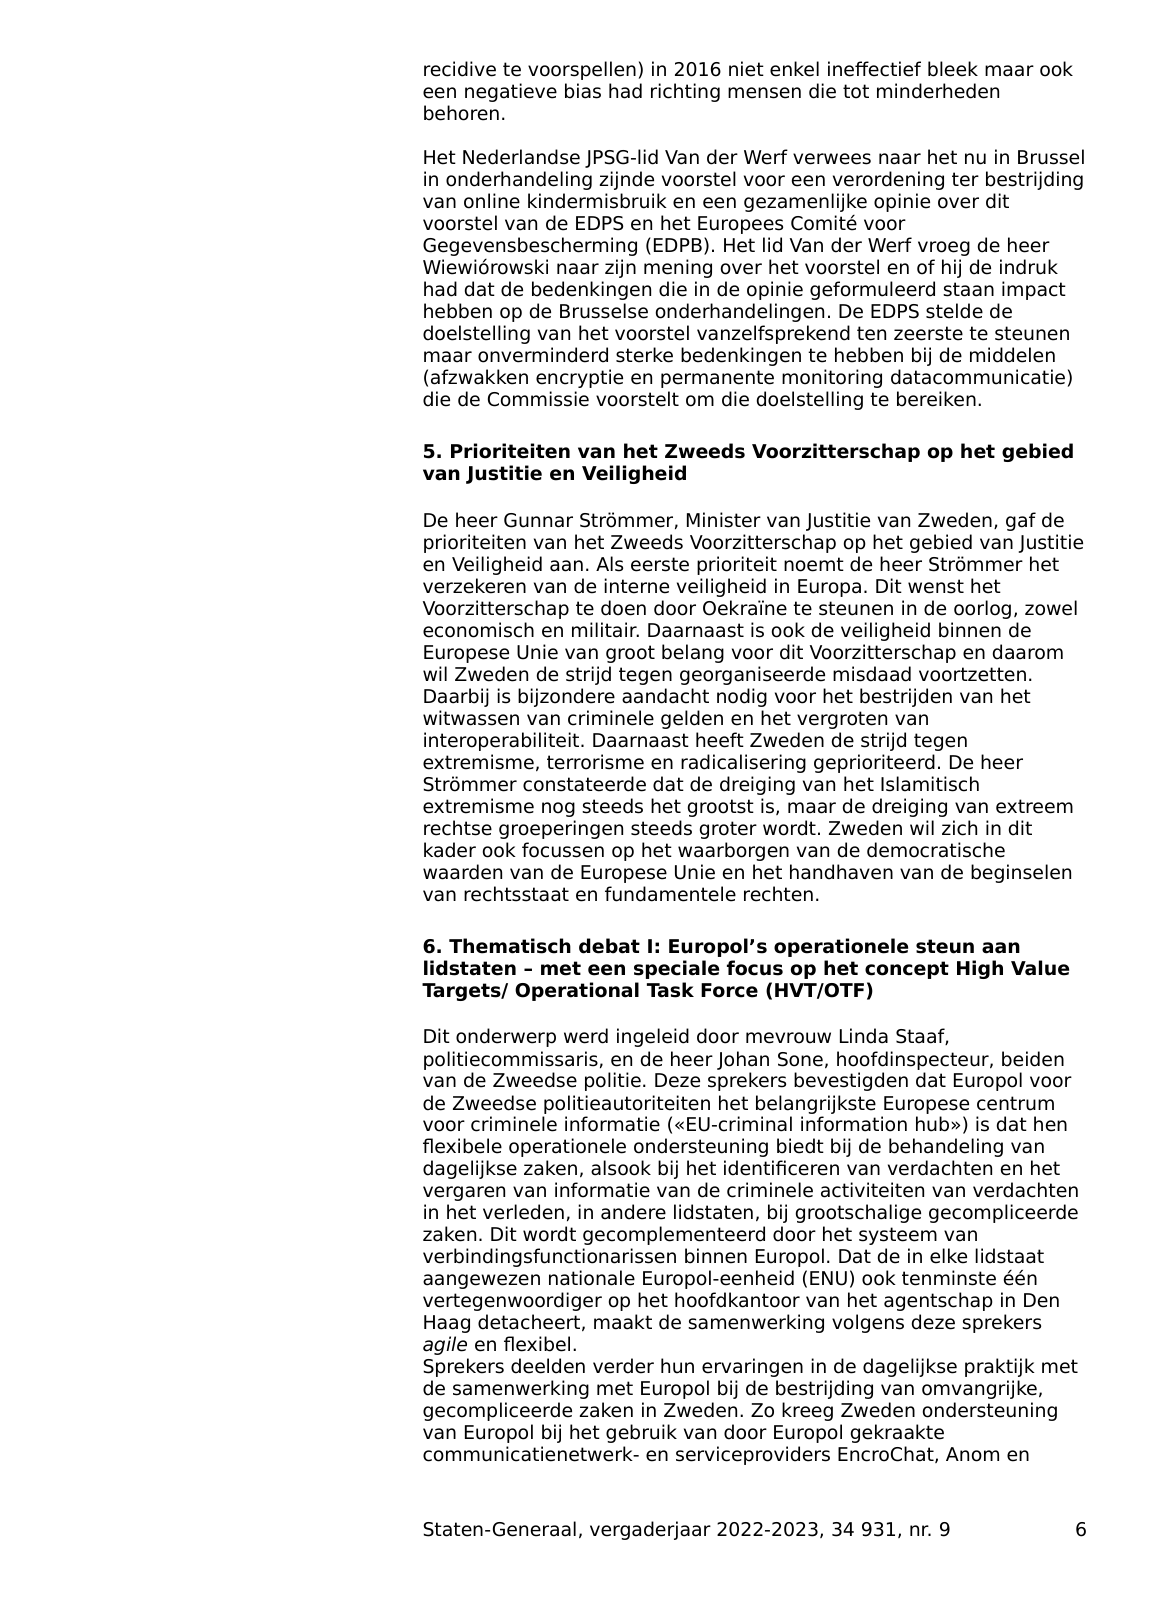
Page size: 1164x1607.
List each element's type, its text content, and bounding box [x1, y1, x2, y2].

subtitle 5. Prioriteiten van het Zweeds Voorzitterschap op het gebied van Justitie en Veiligheid [422, 441, 1087, 485]
text De heer Gunnar Strömmer, Minister van Justitie van Zweden, gaf de prioriteiten van het Zweeds Voorzitterschap op het gebied van Justitie en Veiligheid aan. Als eerste prioriteit noemt de heer Strömmer het verzekeren van de interne veiligheid in Europa. Dit wenst het Voorzitterschap te doen door Oekraïne te steunen in de oorlog, zowel economisch en militair. Daarnaast is ook de veiligheid binnen de Europese Unie van groot belang voor dit Voorzitterschap en daarom wil Zweden de strijd tegen georganiseerde misdaad voortzetten. Daarbij is bijzondere aandacht nodig voor het bestrijden van het witwassen van criminele gelden en het vergroten van interoperabiliteit. Daarnaast heeft Zweden de strijd tegen extremisme, terrorisme en radicalisering geprioriteerd. De heer Strömmer constateerde dat de dreiging van het Islamitisch extremisme nog steeds het grootst is, maar de dreiging van extreem rechtse groeperingen steeds groter wordt. Zweden wil zich in dit kader ook focussen op het waarborgen van de democratische waarden van de Europese Unie en het handhaven van de beginselen van rechtsstaat en fundamentele rechten. [422, 510, 1087, 906]
text Het Nederlandse JPSG-lid Van der Werf verwees naar het nu in Brussel in onderhandeling zijnde voorstel voor een verordening ter bestrijding van online kindermisbruik en een gezamenlijke opinie over dit voorstel van de EDPS en het Europees Comité voor Gegevensbescherming (EDPB). Het lid Van der Werf vroeg de heer Wiewiórowski naar zijn mening over het voorstel en of hij de indruk had dat de bedenkingen die in de opinie geformuleerd staan impact hebben op de Brusselse onderhandelingen. De EDPS stelde de doelstelling van het voorstel vanzelfsprekend ten zeerste te steunen maar onverminderd sterke bedenkingen te hebben bij de middelen (afzwakken encryptie en permanente monitoring datacommunicatie) die de Commissie voorstelt om die doelstelling te bereiken. [422, 147, 1087, 411]
text Dit onderwerp werd ingeleid door mevrouw Linda Staaf, politiecommissaris, en de heer Johan Sone, hoofdinspecteur, beiden van de Zweedse politie. Deze sprekers bevestigden dat Europol voor de Zweedse politieautoriteiten het belangrijkste Europese centrum voor criminele informatie («EU-criminal information hub») is dat hen flexibele operationele ondersteuning biedt bij de behandeling van dagelijkse zaken, alsook bij het identificeren van verdachten en het vergaren van informatie van de criminele activiteiten van verdachten in het verleden, in andere lidstaten, bij grootschalige gecompliceerde zaken. Dit wordt gecomplementeerd door het systeem van verbindingsfunctionarissen binnen Europol. Dat de in elke lidstaat aangewezen nationale Europol-eenheid (ENU) ook tenminste één vertegenwoordiger op het hoofdkantoor van het agentschap in Den Haag detacheert, maakt de samenwerking volgens deze sprekers agile en flexibel. [422, 1026, 1087, 1356]
subtitle 6. Thematisch debat I: Europol’s operationele steun aan lidstaten – met een speciale focus op het concept High Value Targets/ Operational Task Force (HVT/OTF) [422, 936, 1087, 1001]
text recidive te voorspellen) in 2016 niet enkel ineffectief bleek maar ook een negatieve bias had richting mensen die tot minderheden behoren. [422, 59, 1087, 125]
text Sprekers deelden verder hun ervaringen in de dagelijkse praktijk met de samenwerking met Europol bij de bestrijding van omvangrijke, gecompliceerde zaken in Zweden. Zo kreeg Zweden ondersteuning van Europol bij het gebruik van door Europol gekraakte communicatienetwerk- en serviceproviders EncroChat, Anom en [422, 1356, 1087, 1466]
